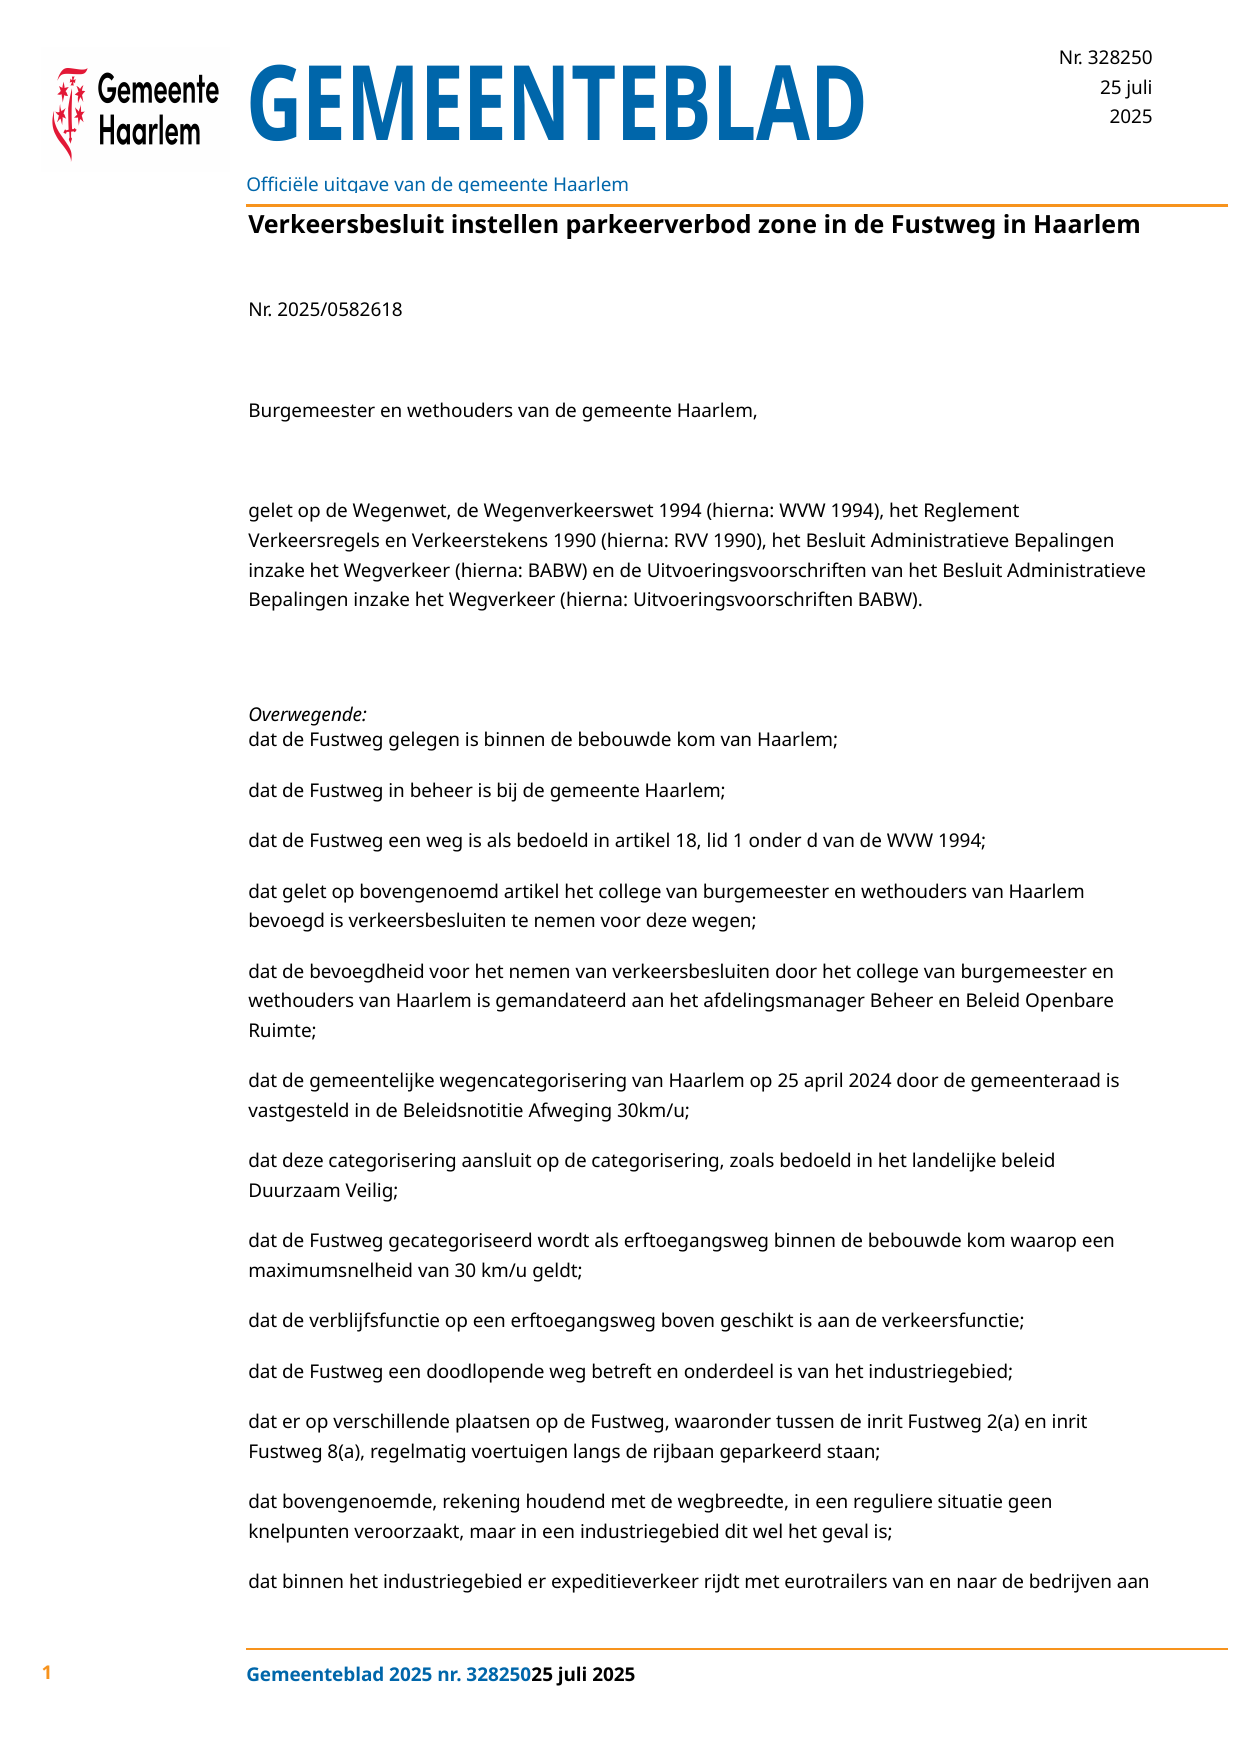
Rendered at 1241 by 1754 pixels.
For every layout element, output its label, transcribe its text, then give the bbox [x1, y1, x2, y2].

text dat de bevoegdheid voor het nemen van verkeersbesluiten door het college van burgemeester en wethouders van Haarlem is gemandateerd aan het afdelingsmanager Beheer en Beleid Openbare Ruimte; [248, 958, 1152, 1043]
text Burgemeester en wethouders van de gemeente Haarlem, [248, 397, 1152, 423]
text dat de verblijfsfunctie op een erftoegangsweg boven geschikt is aan de verkeersfunctie; [248, 1307, 1152, 1333]
text dat de Fustweg een doodlopende weg betreft en onderdeel is van het industriegebied; [248, 1358, 1152, 1383]
text dat de Fustweg in beheer is bij de gemeente Haarlem; [248, 777, 1152, 803]
text dat deze categorisering aansluit op de categorisering, zoals bedoeld in het landelijke beleid Duurzaam Veilig; [248, 1147, 1152, 1203]
text dat de Fustweg gelegen is binnen de bebouwde kom van Haarlem; [248, 727, 1152, 752]
text Overwegende: [248, 701, 1152, 727]
picture [41, 47, 231, 172]
text dat de Fustweg gecategoriseerd wordt als erftoegangsweg binnen de bebouwde kom waarop een maximumsnelheid van 30 km/u geldt; [248, 1227, 1152, 1283]
text dat de gemeentelijke wegencategorisering van Haarlem op 25 april 2024 door de gemeenteraad is vastgesteld in de Beleidsnotitie Afweging 30km/u; [248, 1067, 1152, 1123]
text dat de Fustweg een weg is als bedoeld in artikel 18, lid 1 onder d van de WVW 1994; [248, 827, 1152, 853]
text gelet op de Wegenwet, de Wegenverkeerswet 1994 (hierna: WVW 1994), het Reglement Verkeersregels en Verkeerstekens 1990 (hierna: RVV 1990), het Besluit Administratieve Bepalingen inzake het Wegverkeer (hierna: BABW) en de Uitvoeringsvoorschriften van het Besluit Administratieve Bepalingen inzake het Wegverkeer (hierna: Uitvoeringsvoorschriften BABW). [248, 498, 1152, 612]
text dat binnen het industriegebied er expeditieverkeer rijdt met eurotrailers van en naar de bedrijven aan [248, 1568, 1152, 1594]
text Nr. 2025/0582618 [248, 296, 1152, 322]
text Verkeersbesluit instellen parkeerverbod zone in de Fustweg in Haarlem [248, 207, 1152, 241]
text dat er op verschillende plaatsen op de Fustweg, waaronder tussen de inrit Fustweg 2(a) en inrit Fustweg 8(a), regelmatig voertuigen langs de rijbaan geparkeerd staan; [248, 1408, 1152, 1463]
text dat bovengenoemde, rekening houdend met de wegbreedte, in een reguliere situatie geen knelpunten veroorzaakt, maar in een industriegebied dit wel het geval is; [248, 1488, 1152, 1543]
text dat gelet op bovengenoemd artikel het college van burgemeester en wethouders van Haarlem bevoegd is verkeersbesluiten te nemen voor deze wegen; [248, 878, 1152, 933]
